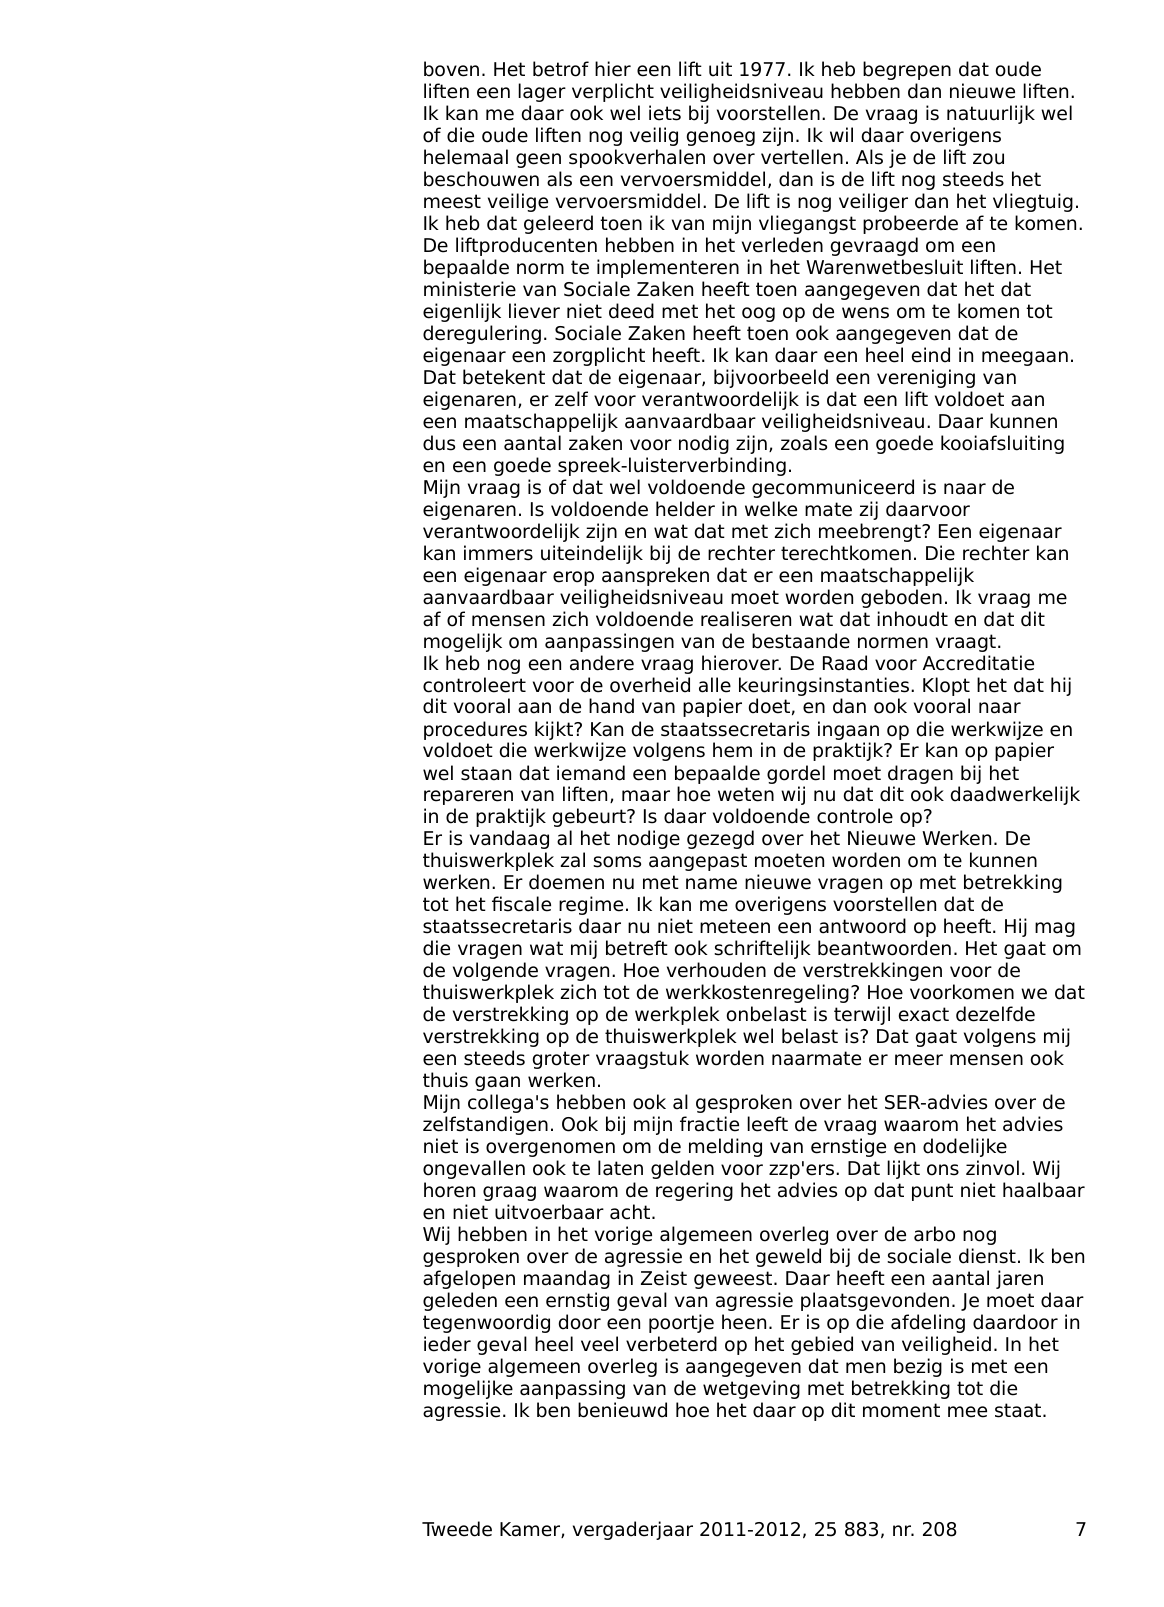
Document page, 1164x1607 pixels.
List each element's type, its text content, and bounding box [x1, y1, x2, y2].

text Er is vandaag al het nodige gezegd over het Nieuwe Werken. De thuiswerkplek zal soms aangepast moeten worden om te kunnen werken. Er doemen nu met name nieuwe vragen op met betrekking tot het fiscale regime. Ik kan me overigens voorstellen dat de staatssecretaris daar nu niet meteen een antwoord op heeft. Hij mag die vragen wat mij betreft ook schriftelijk beantwoorden. Het gaat om de volgende vragen. Hoe verhouden de verstrekkingen voor de thuiswerkplek zich tot de werkkostenregeling? Hoe voorkomen we dat de verstrekking op de werkplek onbelast is terwijl exact dezelfde verstrekking op de thuiswerkplek wel belast is? Dat gaat volgens mij een steeds groter vraagstuk worden naarmate er meer mensen ook thuis gaan werken. [422, 828, 1087, 1092]
text De liftproducenten hebben in het verleden gevraagd om een bepaalde norm te implementeren in het Warenwetbesluit liften. Het ministerie van Sociale Zaken heeft toen aangegeven dat het dat eigenlijk liever niet deed met het oog op de wens om te komen tot deregulering. Sociale Zaken heeft toen ook aangegeven dat de eigenaar een zorgplicht heeft. Ik kan daar een heel eind in meegaan. Dat betekent dat de eigenaar, bijvoorbeeld een vereniging van eigenaren, er zelf voor verantwoordelijk is dat een lift voldoet aan een maatschappelijk aanvaardbaar veiligheidsniveau. Daar kunnen dus een aantal zaken voor nodig zijn, zoals een goede kooiafsluiting en een goede spreek-luisterverbinding. [422, 235, 1087, 477]
text boven. Het betrof hier een lift uit 1977. Ik heb begrepen dat oude liften een lager verplicht veiligheidsniveau hebben dan nieuwe liften. Ik kan me daar ook wel iets bij voorstellen. De vraag is natuurlijk wel of die oude liften nog veilig genoeg zijn. Ik wil daar overigens helemaal geen spookverhalen over vertellen. Als je de lift zou beschouwen als een vervoersmiddel, dan is de lift nog steeds het meest veilige vervoersmiddel. De lift is nog veiliger dan het vliegtuig. Ik heb dat geleerd toen ik van mijn vliegangst probeerde af te komen. [422, 59, 1087, 235]
text Mijn collega's hebben ook al gesproken over het SER-advies over de zelfstandigen. Ook bij mijn fractie leeft de vraag waarom het advies niet is overgenomen om de melding van ernstige en dodelijke ongevallen ook te laten gelden voor zzp'ers. Dat lijkt ons zinvol. Wij horen graag waarom de regering het advies op dat punt niet haalbaar en niet uitvoerbaar acht. [422, 1092, 1087, 1224]
text Mijn vraag is of dat wel voldoende gecommuniceerd is naar de eigenaren. Is voldoende helder in welke mate zij daarvoor verantwoordelijk zijn en wat dat met zich meebrengt? Een eigenaar kan immers uiteindelijk bij de rechter terechtkomen. Die rechter kan een eigenaar erop aanspreken dat er een maatschappelijk aanvaardbaar veiligheidsniveau moet worden geboden. Ik vraag me af of mensen zich voldoende realiseren wat dat inhoudt en dat dit mogelijk om aanpassingen van de bestaande normen vraagt. [422, 477, 1087, 652]
text Wij hebben in het vorige algemeen overleg over de arbo nog gesproken over de agressie en het geweld bij de sociale dienst. Ik ben afgelopen maandag in Zeist geweest. Daar heeft een aantal jaren geleden een ernstig geval van agressie plaatsgevonden. Je moet daar tegenwoordig door een poortje heen. Er is op die afdeling daardoor in ieder geval heel veel verbeterd op het gebied van veiligheid. In het vorige algemeen overleg is aangegeven dat men bezig is met een mogelijke aanpassing van de wetgeving met betrekking tot die agressie. Ik ben benieuwd hoe het daar op dit moment mee staat. [422, 1224, 1087, 1422]
text Ik heb nog een andere vraag hierover. De Raad voor Accreditatie controleert voor de overheid alle keuringsinstanties. Klopt het dat hij dit vooral aan de hand van papier doet, en dan ook vooral naar procedures kijkt? Kan de staatssecretaris ingaan op die werkwijze en voldoet die werkwijze volgens hem in de praktijk? Er kan op papier wel staan dat iemand een bepaalde gordel moet dragen bij het repareren van liften, maar hoe weten wij nu dat dit ook daadwerkelijk in de praktijk gebeurt? Is daar voldoende controle op? [422, 652, 1087, 828]
